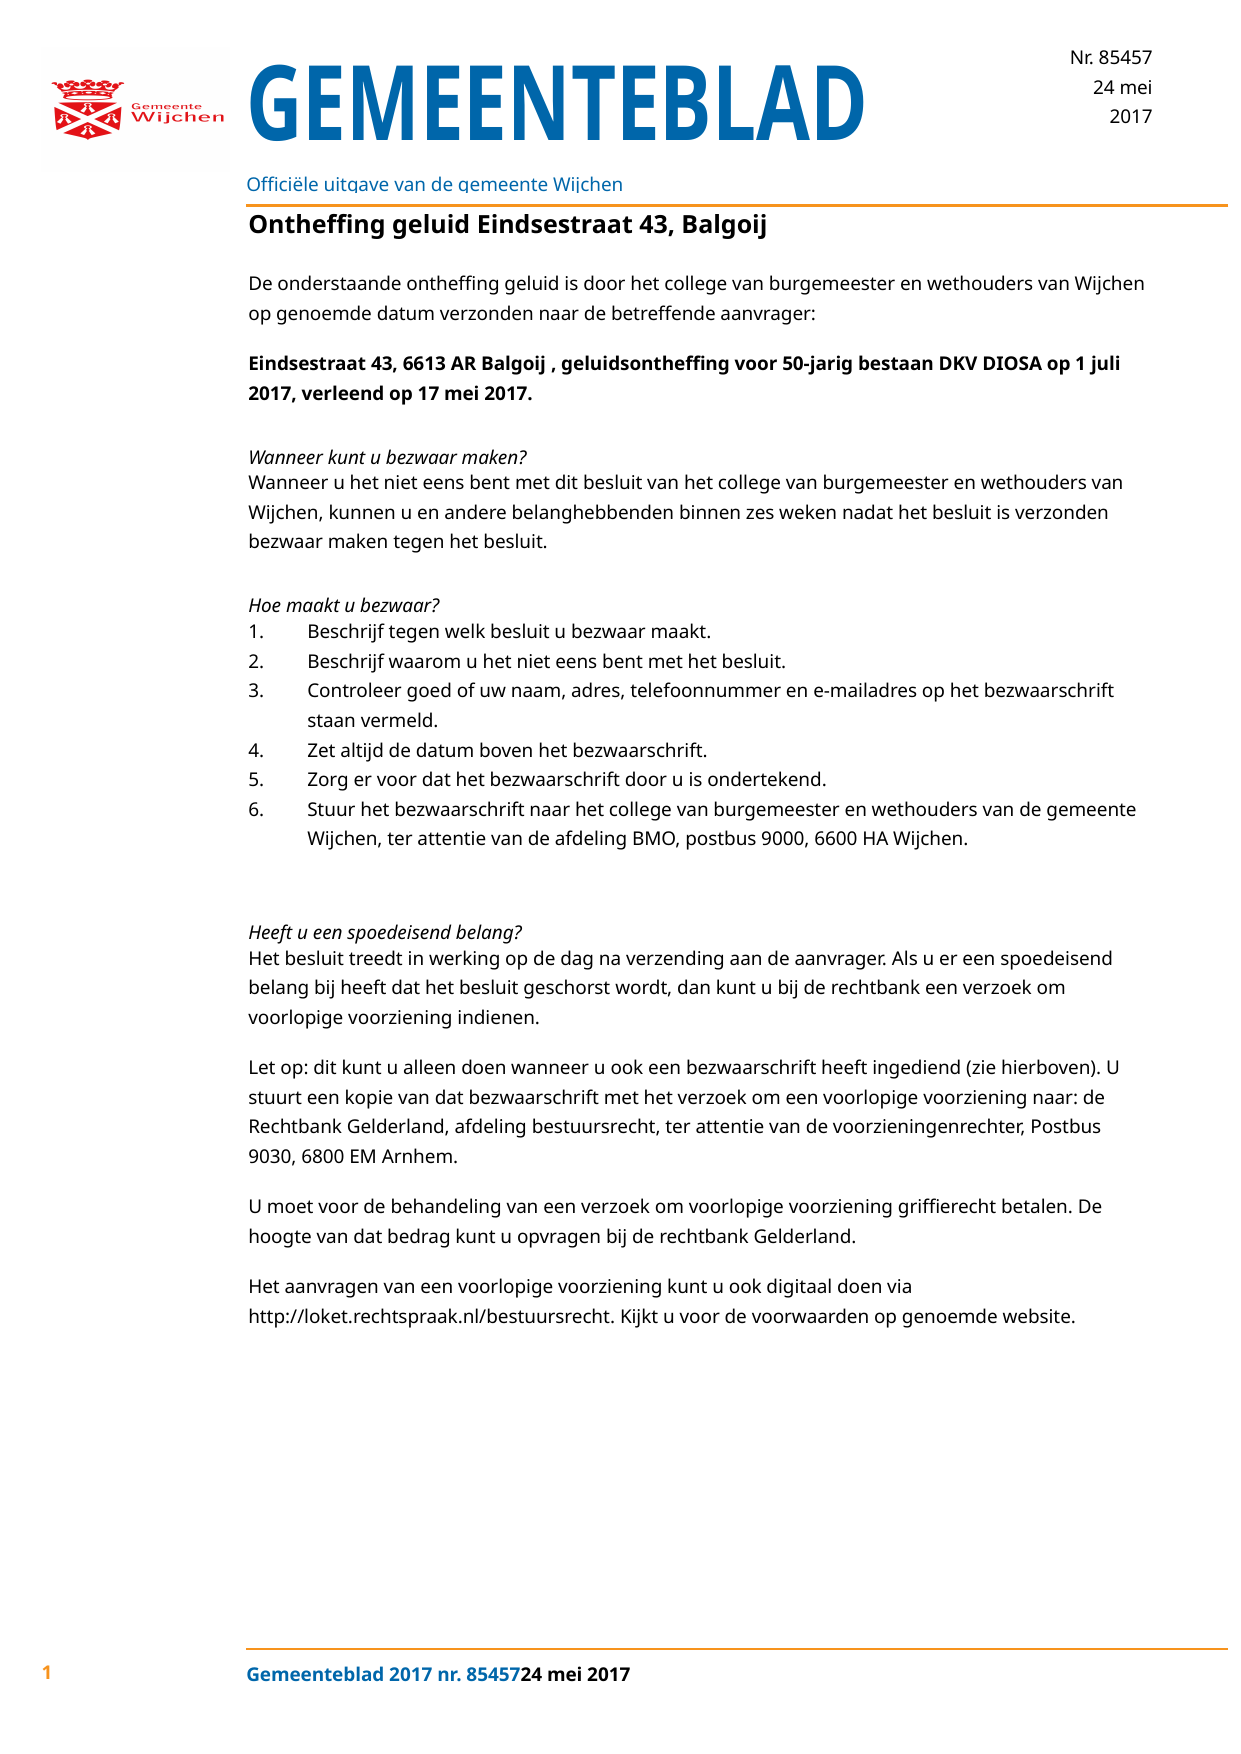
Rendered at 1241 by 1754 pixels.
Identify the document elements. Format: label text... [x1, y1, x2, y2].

list Beschrijf waarom u het niet eens bent met het besluit. [248, 648, 1152, 674]
text Het besluit treedt in werking op de dag na verzending aan de aanvrager. Als u er een spoedeisend belang bij heeft dat het besluit geschorst wordt, dan kunt u bij de rechtbank een verzoek om voorlopige voorziening indienen. [248, 945, 1152, 1030]
text U moet voor de behandeling van een verzoek om voorlopige voorziening griffierecht betalen. De hoogte van dat bedrag kunt u opvragen bij de rechtbank Gelderland. [248, 1193, 1152, 1249]
list Controleer goed of uw naam, adres, telefoonnummer en e-mailadres op het bezwaarschrift staan vermeld. [248, 678, 1152, 733]
list Zorg er voor dat het bezwaarschrift door u is ondertekend. [248, 766, 1152, 792]
text Het aanvragen van een voorlopige voorziening kunt u ook digitaal doen via http://loket.rechtspraak.nl/bestuursrecht. Kijkt u voor de voorwaarden op genoemde website. [248, 1273, 1152, 1329]
list Zet altijd de datum boven het bezwaarschrift. [248, 737, 1152, 762]
list Beschrijf tegen welk besluit u bezwaar maakt. [248, 618, 1152, 644]
text Hoe maakt u bezwaar? [248, 593, 1152, 618]
text De onderstaande ontheffing geluid is door het college van burgemeester en wethouders van Wijchen op genoemde datum verzonden naar de betreffende aanvrager: [248, 270, 1152, 326]
text Wanneer u het niet eens bent met dit besluit van het college van burgemeester en wethouders van Wijchen, kunnen u en andere belanghebbenden binnen zes weken nadat het besluit is verzonden bezwaar maken tegen het besluit. [248, 469, 1152, 554]
text Let op: dit kunt u alleen doen wanneer u ook een bezwaarschrift heeft ingediend (zie hierboven). U stuurt een kopie van dat bezwaarschrift met het verzoek om een voorlopige voorziening naar: de Rechtbank Gelderland, afdeling bestuursrecht, ter attentie van de voorzieningenrechter, Postbus 9030, 6800 EM Arnhem. [248, 1054, 1152, 1169]
text Eindsestraat 43, 6613 AR Balgoij , geluidsontheffing voor 50-jarig bestaan DKV DIOSA op 1 juli 2017, verleend op 17 mei 2017. [248, 350, 1152, 406]
text Ontheffing geluid Eindsestraat 43, Balgoij [248, 207, 1152, 241]
picture [41, 47, 231, 172]
text Heeft u een spoedeisend belang? [248, 919, 1152, 945]
text Wanneer kunt u bezwaar maken? [248, 444, 1152, 469]
list Stuur het bezwaarschrift naar het college van burgemeester en wethouders van de gemeente Wijchen, ter attentie van de afdeling BMO, postbus 9000, 6600 HA Wijchen. [248, 796, 1152, 851]
